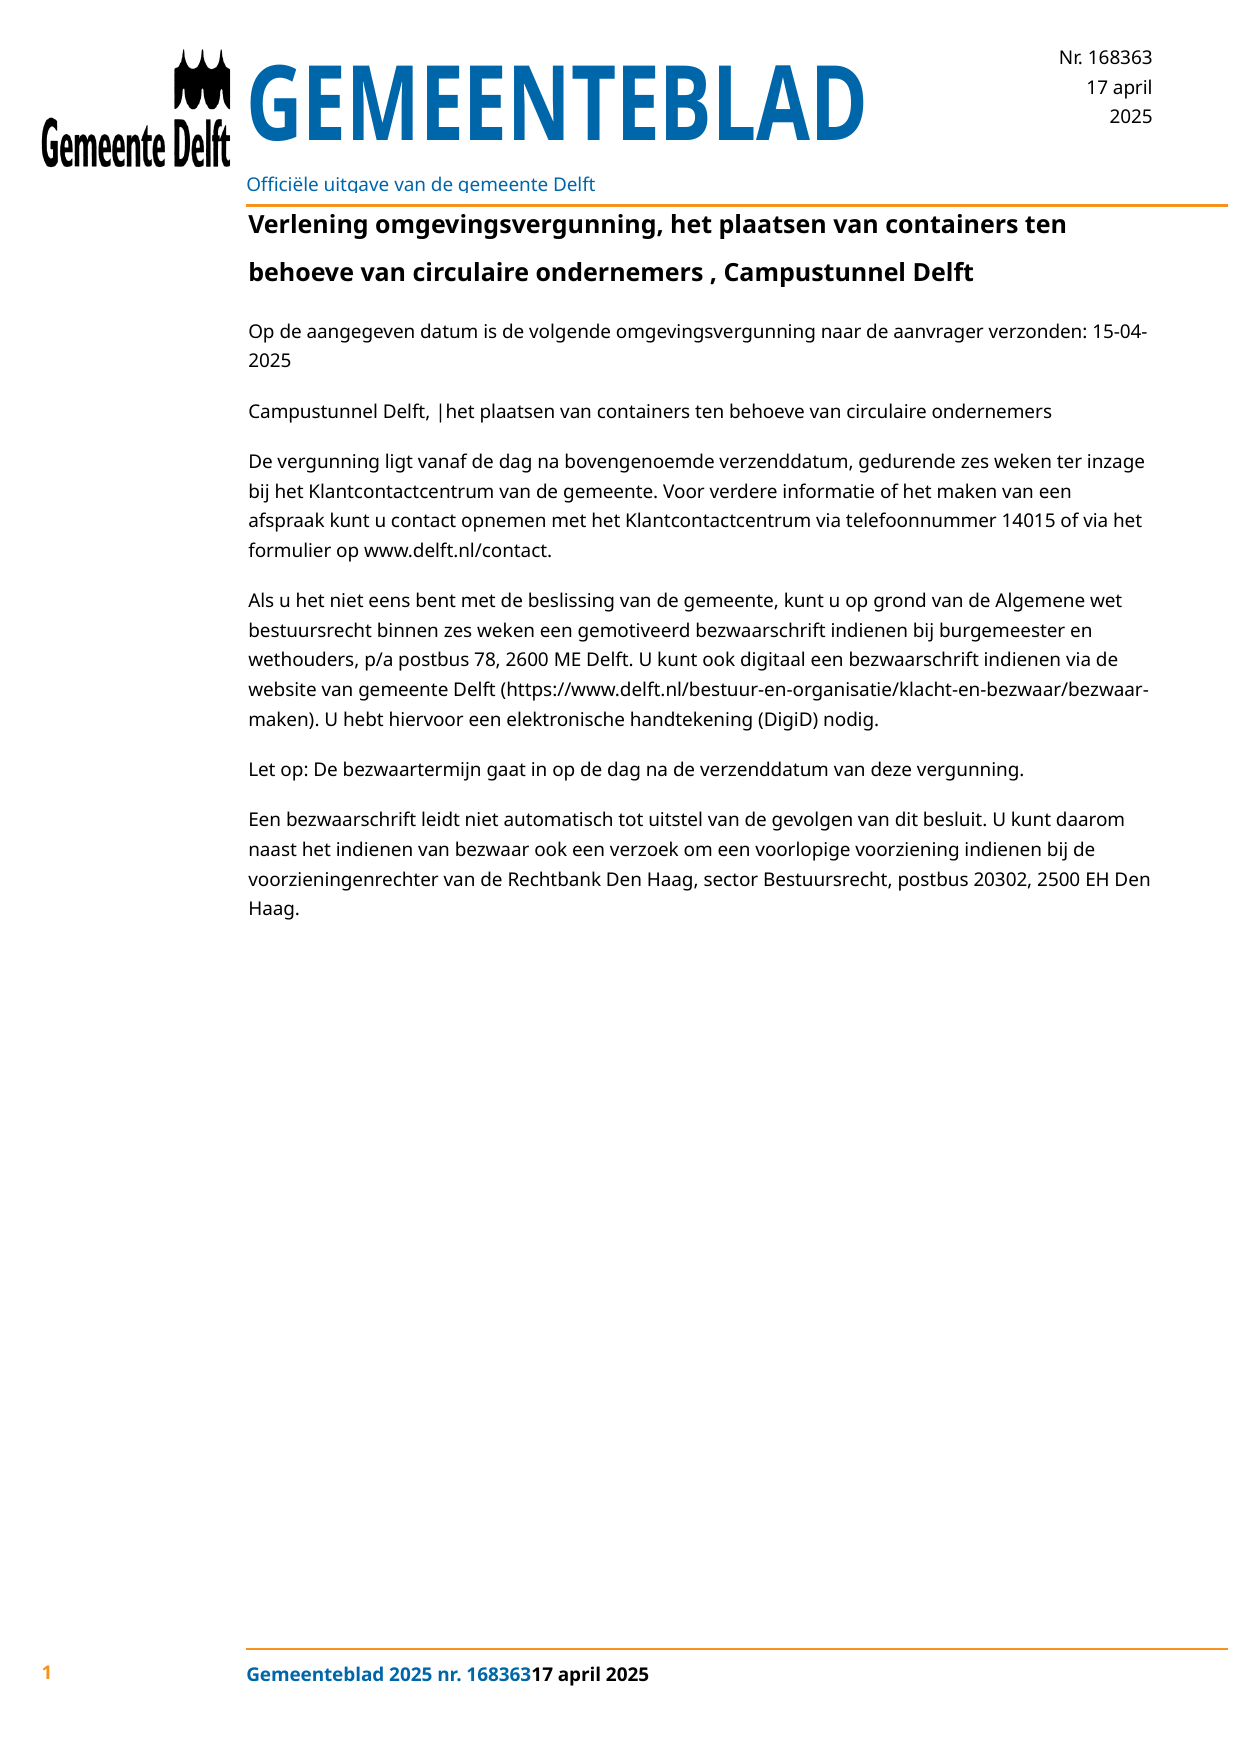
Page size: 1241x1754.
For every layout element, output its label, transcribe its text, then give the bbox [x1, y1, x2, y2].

text Op de aangegeven datum is de volgende omgevingsvergunning naar de aanvrager verzonden: 15-04-2025 [248, 318, 1152, 373]
text Verlening omgevingsvergunning, het plaatsen van containers ten behoeve van circulaire ondernemers , Campustunnel Delft [248, 207, 1152, 288]
text De vergunning ligt vanaf de dag na bovengenoemde verzenddatum, gedurende zes weken ter inzage bij het Klantcontactcentrum van de gemeente. Voor verdere informatie of het maken van een afspraak kunt u contact opnemen met het Klantcontactcentrum via telefoonnummer 14015 of via het formulier op www.delft.nl/contact. [248, 448, 1152, 563]
text Een bezwaarschrift leidt niet automatisch tot uitstel van de gevolgen van dit besluit. U kunt daarom naast het indienen van bezwaar ook een verzoek om een voorlopige voorziening indienen bij de voorzieningenrechter van de Rechtbank Den Haag, sector Bestuursrecht, postbus 20302, 2500 EH Den Haag. [248, 807, 1152, 921]
text Let op: De bezwaartermijn gaat in op de dag na de verzenddatum van deze vergunning. [248, 756, 1152, 782]
text Campustunnel Delft, |het plaatsen van containers ten behoeve van circulaire ondernemers [248, 398, 1152, 424]
text Als u het niet eens bent met de beslissing van de gemeente, kunt u op grond van de Algemene wet bestuursrecht binnen zes weken een gemotiveerd bezwaarschrift indienen bij burgemeester en wethouders, p/a postbus 78, 2600 ME Delft. U kunt ook digitaal een bezwaarschrift indienen via de website van gemeente Delft (https://www.delft.nl/bestuur-en-organisatie/klacht-en-bezwaar/bezwaar-maken). U hebt hiervoor een elektronische handtekening (DigiD) nodig. [248, 587, 1152, 732]
picture [41, 47, 231, 172]
